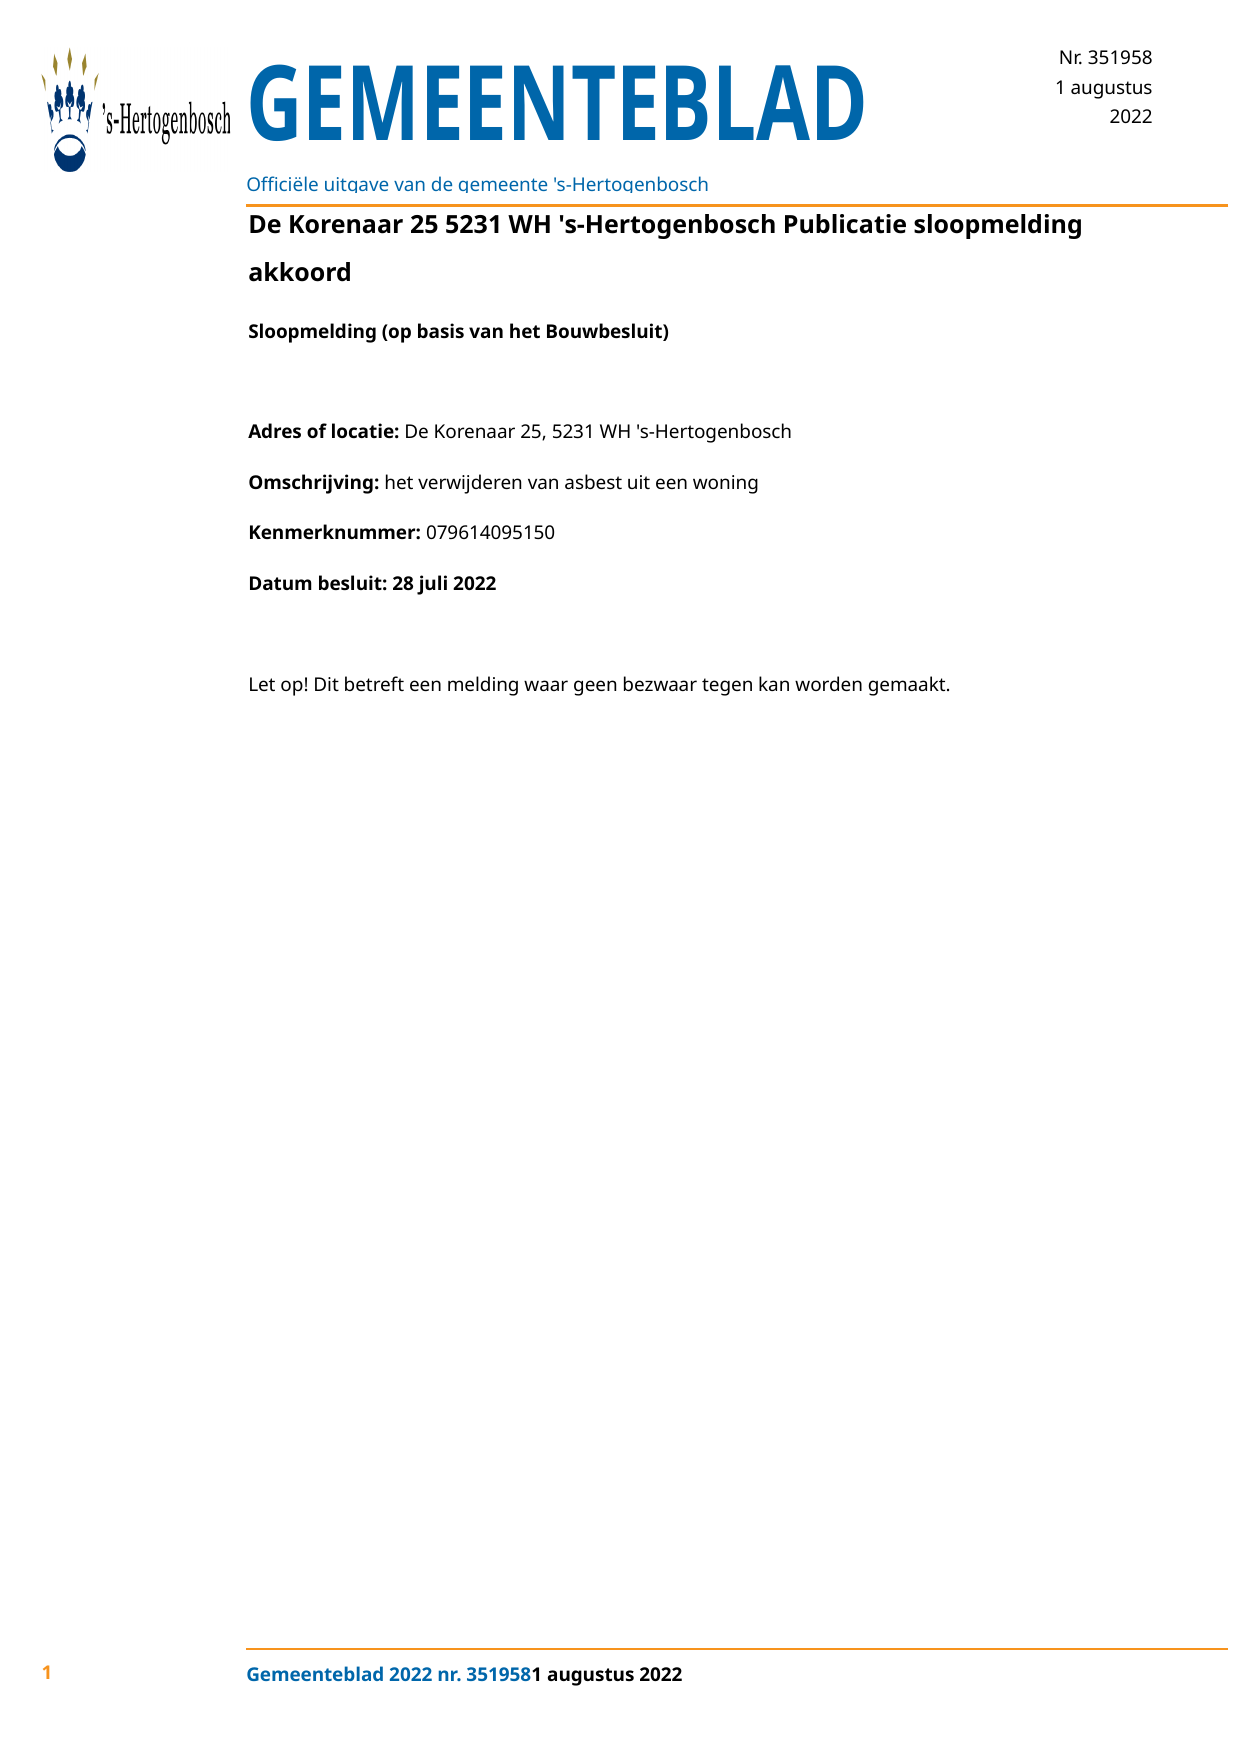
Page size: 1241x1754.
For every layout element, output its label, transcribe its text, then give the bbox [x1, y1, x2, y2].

text Kenmerknummer: 079614095150 [248, 519, 1152, 545]
text Let op! Dit betreft een melding waar geen bezwaar tegen kan worden gemaakt. [248, 671, 1152, 697]
text Datum besluit: 28 juli 2022 [248, 570, 1152, 596]
text Adres of locatie: De Korenaar 25, 5231 WH 's-Hertogenbosch [248, 419, 1152, 444]
text Omschrijving: het verwijderen van asbest uit een woning [248, 469, 1152, 495]
text Sloopmelding (op basis van het Bouwbesluit) [248, 318, 1152, 344]
text De Korenaar 25 5231 WH 's-Hertogenbosch Publicatie sloopmelding akkoord [248, 207, 1152, 288]
picture [41, 47, 231, 172]
